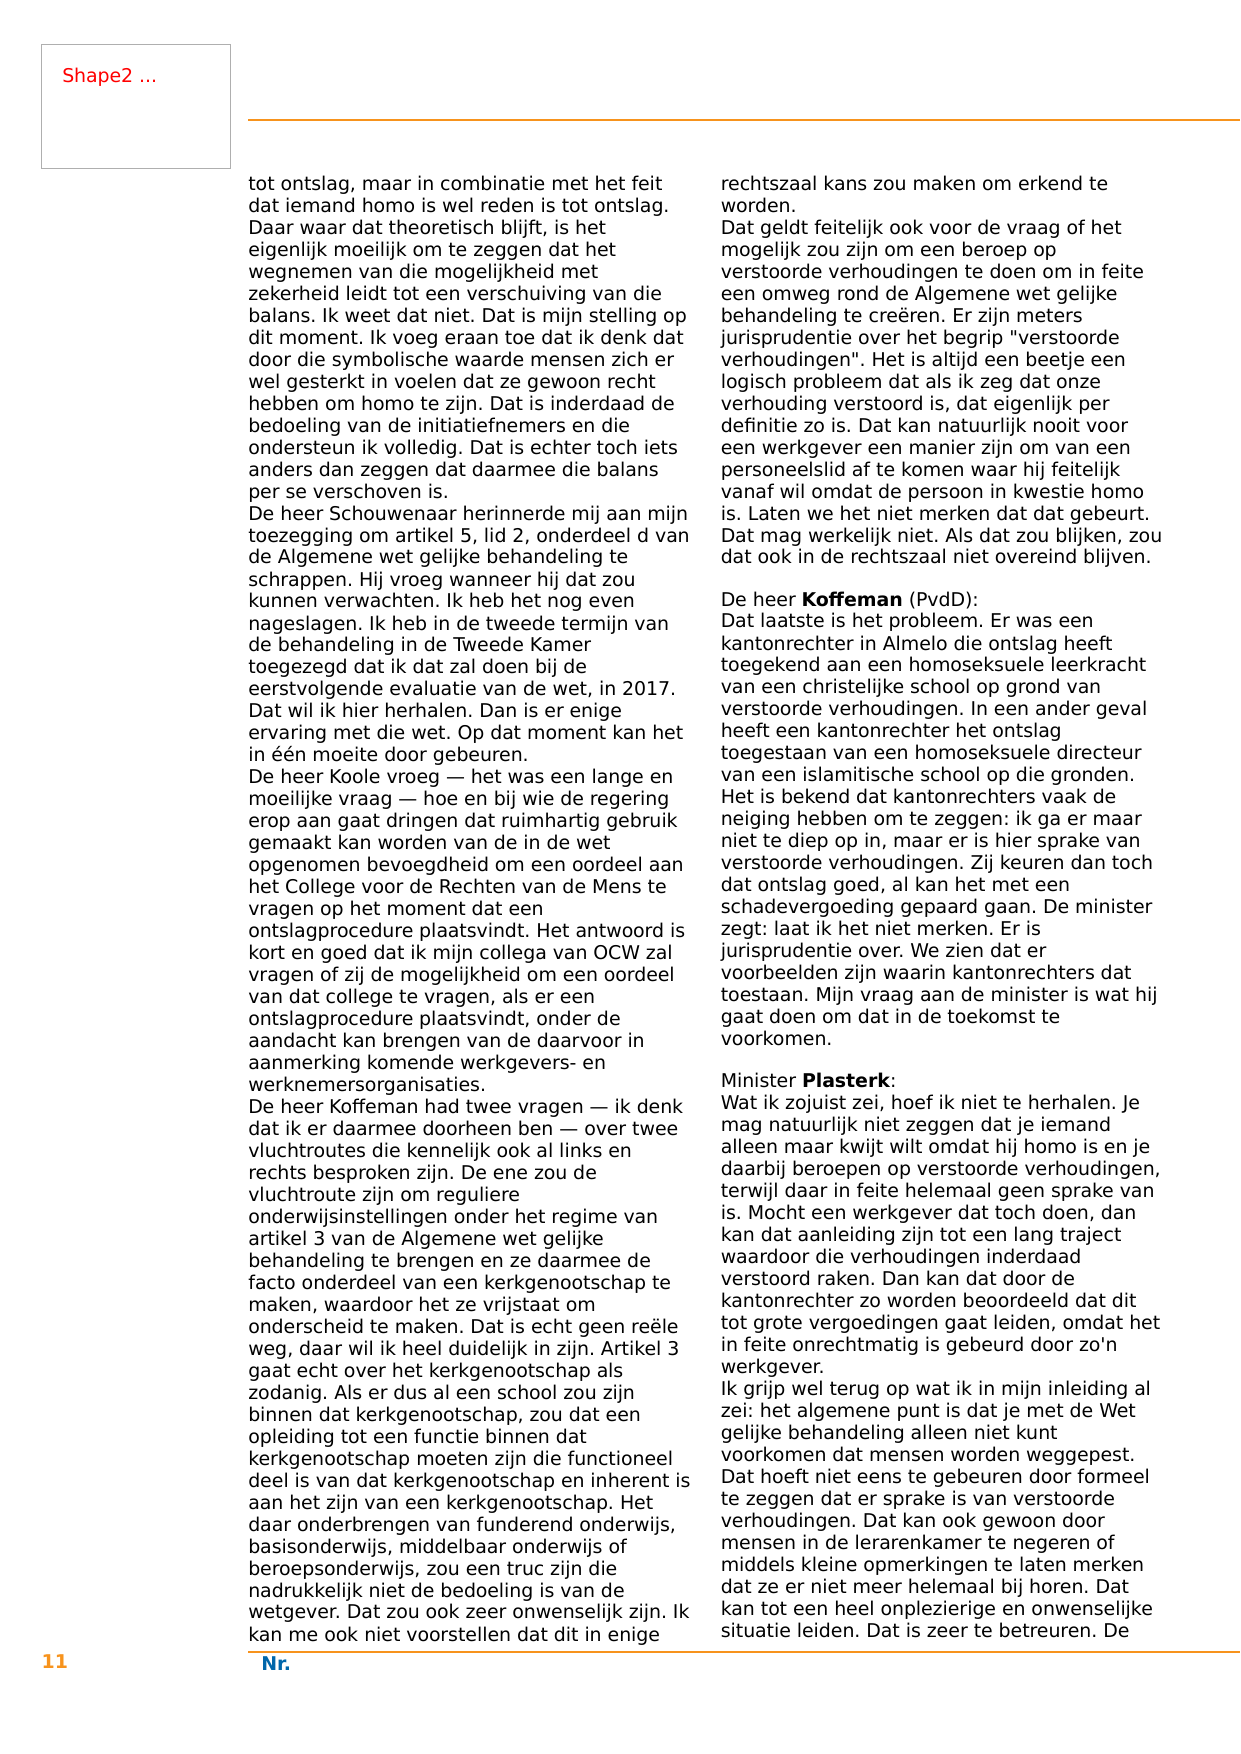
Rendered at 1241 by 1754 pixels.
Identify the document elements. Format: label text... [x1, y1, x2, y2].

text De heer Schouwenaar herinnerde mij aan mijn toezegging om artikel 5, lid 2, onderdeel d van de Algemene wet gelijke behandeling te schrappen. Hij vroeg wanneer hij dat zou kunnen verwachten. Ik heb het nog even nageslagen. Ik heb in de tweede termijn van de behandeling in de Tweede Kamer toegezegd dat ik dat zal doen bij de eerstvolgende evaluatie van de wet, in 2017. Dat wil ik hier herhalen. Dan is er enige ervaring met die wet. Op dat moment kan het in één moeite door gebeuren. [248, 502, 691, 766]
text Minister Plasterk: [721, 1070, 1163, 1092]
text Dat geldt feitelijk ook voor de vraag of het mogelijk zou zijn om een beroep op verstoorde verhoudingen te doen om in feite een omweg rond de Algemene wet gelijke behandeling te creëren. Er zijn meters jurisprudentie over het begrip "verstoorde verhoudingen". Het is altijd een beetje een logisch probleem dat als ik zeg dat onze verhouding verstoord is, dat eigenlijk per definitie zo is. Dat kan natuurlijk nooit voor een werkgever een manier zijn om van een personeelslid af te komen waar hij feitelijk vanaf wil omdat de persoon in kwestie homo is. Laten we het niet merken dat dat gebeurt. Dat mag werkelijk niet. Als dat zou blijken, zou dat ook in de rechtszaal niet overeind blijven. [721, 217, 1163, 568]
text Ik grijp wel terug op wat ik in mijn inleiding al zei: het algemene punt is dat je met de Wet gelijke behandeling alleen niet kunt voorkomen dat mensen worden weggepest. Dat hoeft niet eens te gebeuren door formeel te zeggen dat er sprake is van verstoorde verhoudingen. Dat kan ook gewoon door mensen in de lerarenkamer te negeren of middels kleine opmerkingen te laten merken dat ze er niet meer helemaal bij horen. Dat kan tot een heel onplezierige en onwenselijke situatie leiden. Dat is zeer te betreuren. De [721, 1378, 1163, 1641]
text rechtszaal kans zou maken om erkend te worden. [721, 173, 1163, 217]
text tot ontslag, maar in combinatie met het feit dat iemand homo is wel reden is tot ontslag. Daar waar dat theoretisch blijft, is het eigenlijk moeilijk om te zeggen dat het wegnemen van die mogelijkheid met zekerheid leidt tot een verschuiving van die balans. Ik weet dat niet. Dat is mijn stelling op dit moment. Ik voeg eraan toe dat ik denk dat door die symbolische waarde mensen zich er wel gesterkt in voelen dat ze gewoon recht hebben om homo te zijn. Dat is inderdaad de bedoeling van de initiatiefnemers en die ondersteun ik volledig. Dat is echter toch iets anders dan zeggen dat daarmee die balans per se verschoven is. [248, 173, 691, 502]
text Dat laatste is het probleem. Er was een kantonrechter in Almelo die ontslag heeft toegekend aan een homoseksuele leerkracht van een christelijke school op grond van verstoorde verhoudingen. In een ander geval heeft een kantonrechter het ontslag toegestaan van een homoseksuele directeur van een islamitische school op die gronden. Het is bekend dat kantonrechters vaak de neiging hebben om te zeggen: ik ga er maar niet te diep op in, maar er is hier sprake van verstoorde verhoudingen. Zij keuren dan toch dat ontslag goed, al kan het met een schadevergoeding gepaard gaan. De minister zegt: laat ik het niet merken. Er is jurisprudentie over. We zien dat er voorbeelden zijn waarin kantonrechters dat toestaan. Mijn vraag aan de minister is wat hij gaat doen om dat in de toekomst te voorkomen. [721, 610, 1163, 1050]
text De heer Koffeman had twee vragen — ik denk dat ik er daarmee doorheen ben — over twee vluchtroutes die kennelijk ook al links en rechts besproken zijn. De ene zou de vluchtroute zijn om reguliere onderwijsinstellingen onder het regime van artikel 3 van de Algemene wet gelijke behandeling te brengen en ze daarmee de facto onderdeel van een kerkgenootschap te maken, waardoor het ze vrijstaat om onderscheid te maken. Dat is echt geen reële weg, daar wil ik heel duidelijk in zijn. Artikel 3 gaat echt over het kerkgenootschap als zodanig. Als er dus al een school zou zijn binnen dat kerkgenootschap, zou dat een opleiding tot een functie binnen dat kerkgenootschap moeten zijn die functioneel deel is van dat kerkgenootschap en inherent is aan het zijn van een kerkgenootschap. Het daar onderbrengen van funderend onderwijs, basisonderwijs, middelbaar onderwijs of beroepsonderwijs, zou een truc zijn die nadrukkelijk niet de bedoeling is van de wetgever. Dat zou ook zeer onwenselijk zijn. Ik kan me ook niet voorstellen dat dit in enige [248, 1096, 691, 1645]
text De heer Koffeman (PvdD): [721, 588, 1163, 610]
text De heer Koole vroeg — het was een lange en moeilijke vraag — hoe en bij wie de regering erop aan gaat dringen dat ruimhartig gebruik gemaakt kan worden van de in de wet opgenomen bevoegdheid om een oordeel aan het College voor de Rechten van de Mens te vragen op het moment dat een ontslagprocedure plaatsvindt. Het antwoord is kort en goed dat ik mijn collega van OCW zal vragen of zij de mogelijkheid om een oordeel van dat college te vragen, als er een ontslagprocedure plaatsvindt, onder de aandacht kan brengen van de daarvoor in aanmerking komende werkgevers- en werknemersorganisaties. [248, 766, 691, 1096]
text Wat ik zojuist zei, hoef ik niet te herhalen. Je mag natuurlijk niet zeggen dat je iemand alleen maar kwijt wilt omdat hij homo is en je daarbij beroepen op verstoorde verhoudingen, terwijl daar in feite helemaal geen sprake van is. Mocht een werkgever dat toch doen, dan kan dat aanleiding zijn tot een lang traject waardoor die verhoudingen inderdaad verstoord raken. Dan kan dat door de kantonrechter zo worden beoordeeld dat dit tot grote vergoedingen gaat leiden, omdat het in feite onrechtmatig is gebeurd door zo'n werkgever. [721, 1092, 1163, 1378]
